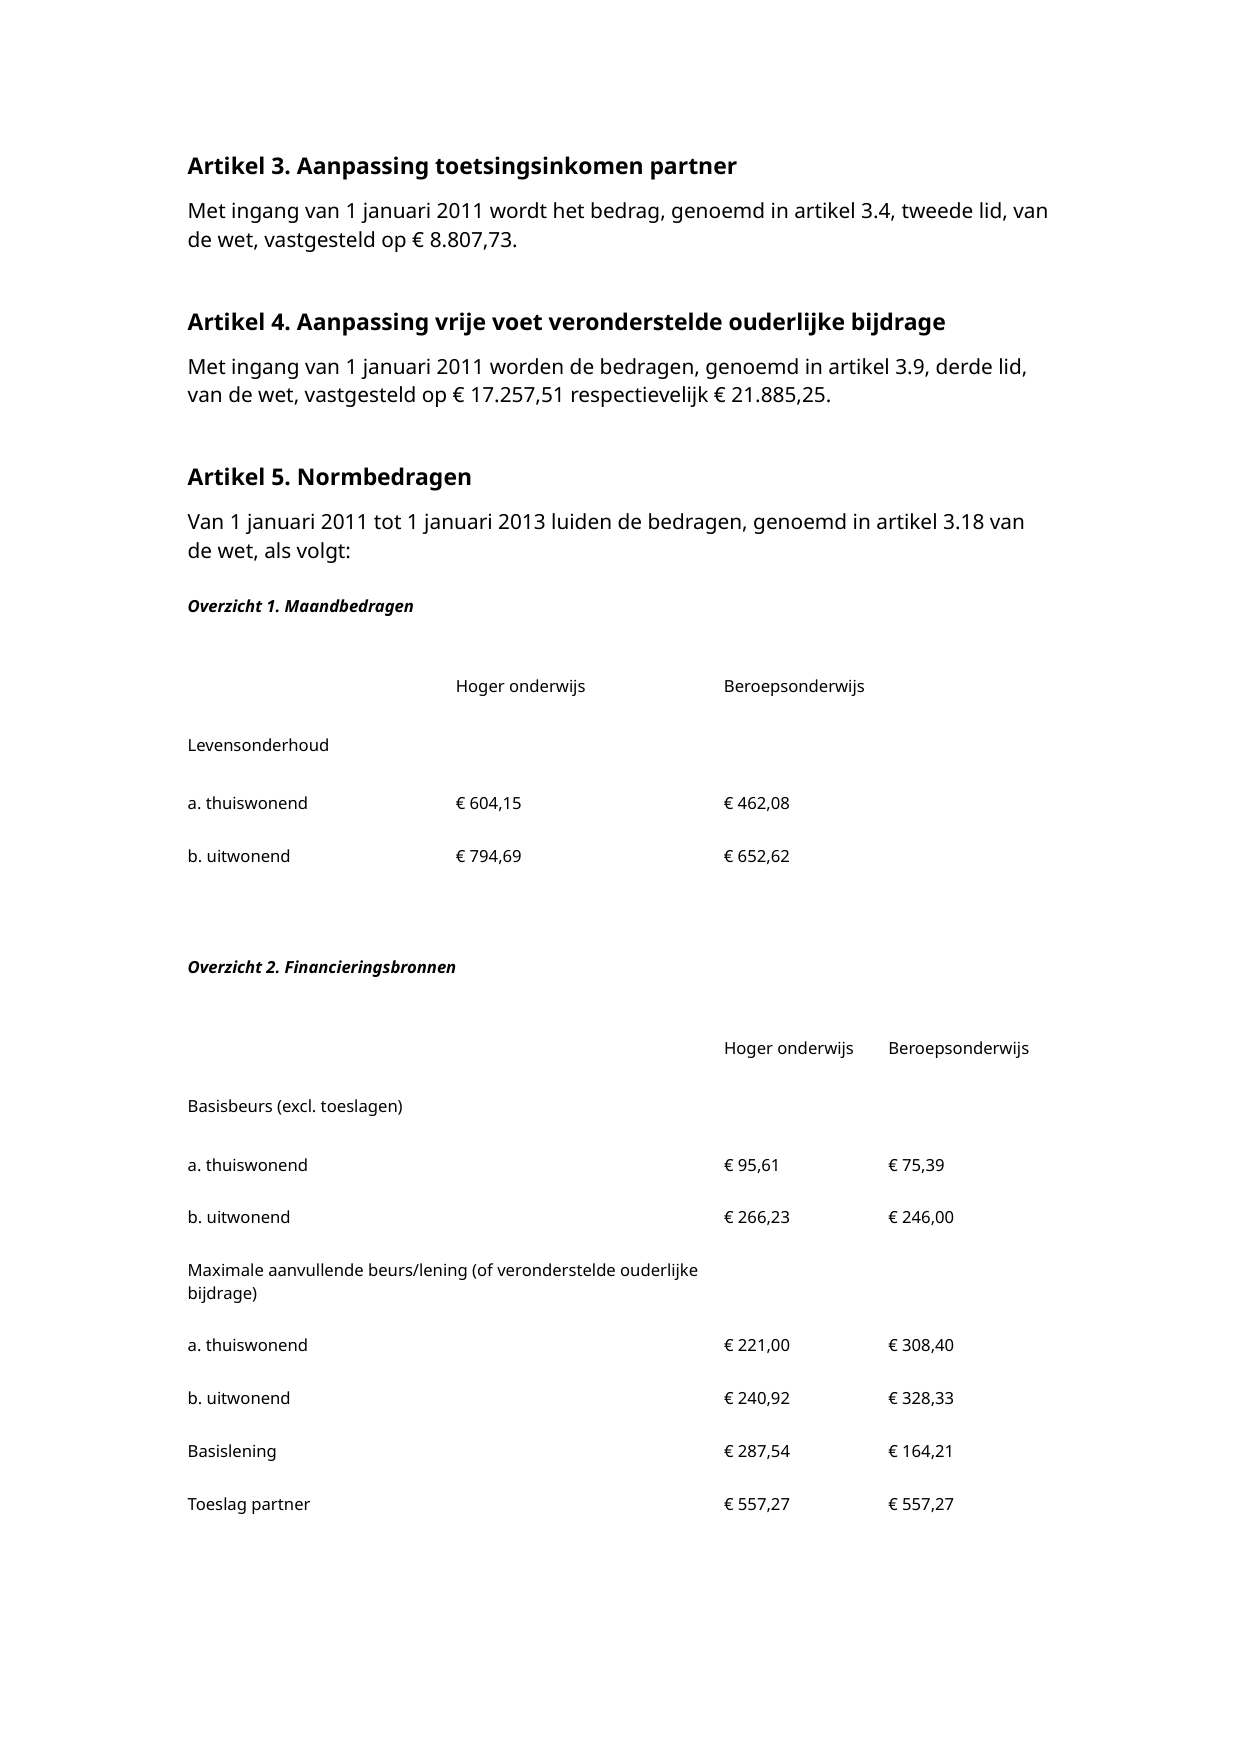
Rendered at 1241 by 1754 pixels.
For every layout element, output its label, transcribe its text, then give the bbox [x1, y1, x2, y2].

table_cell € 164,21 [888, 1440, 1053, 1492]
text Overzicht 1. Maandbedragen [187, 594, 1053, 617]
table_cell € 308,40 [888, 1334, 1053, 1387]
table_header [188, 675, 456, 733]
table_header Hoger onderwijs [456, 675, 724, 733]
table_cell a. thuiswonend [188, 1334, 724, 1387]
table_cell € 328,33 [888, 1387, 1053, 1439]
table_cell Levensonderhoud [188, 734, 456, 792]
table_cell € 287,54 [724, 1440, 888, 1492]
table_cell € 557,27 [724, 1492, 888, 1545]
table_cell € 557,27 [888, 1492, 1053, 1545]
subtitle Artikel 3. Aanpassing toetsingsinkomen partner [187, 150, 1053, 181]
table_cell [724, 1259, 888, 1334]
table_cell € 462,08 [724, 792, 1053, 844]
table_header Beroepsonderwijs [888, 1036, 1053, 1095]
table_cell a. thuiswonend [188, 1153, 724, 1206]
table_cell € 652,62 [724, 845, 1053, 897]
table_cell b. uitwonend [188, 845, 456, 897]
subtitle Artikel 4. Aanpassing vrije voet veronderstelde ouderlijke bijdrage [187, 306, 1053, 337]
table_cell € 794,69 [456, 845, 724, 897]
table_cell Toeslag partner [188, 1492, 724, 1545]
table_cell € 95,61 [724, 1153, 888, 1206]
table_cell € 266,23 [724, 1206, 888, 1259]
text Overzicht 2. Financieringsbronnen [187, 956, 1053, 978]
table_cell a. thuiswonend [188, 792, 456, 844]
table_cell [456, 734, 724, 792]
table_cell Basislening [188, 1440, 724, 1492]
table_cell b. uitwonend [188, 1387, 724, 1439]
table_cell b. uitwonend [188, 1206, 724, 1259]
subtitle Artikel 5. Normbedragen [187, 461, 1053, 492]
table_cell € 604,15 [456, 792, 724, 844]
table_cell € 75,39 [888, 1153, 1053, 1206]
table_cell Basisbeurs (excl. toeslagen) [188, 1095, 724, 1153]
table_cell € 221,00 [724, 1334, 888, 1387]
table_cell [724, 1095, 888, 1153]
text Met ingang van 1 januari 2011 wordt het bedrag, genoemd in artikel 3.4, tweede lid, van de wet, vastgesteld op € 8.807,73. [187, 196, 1053, 253]
text Met ingang van 1 januari 2011 worden de bedragen, genoemd in artikel 3.9, derde lid, van de wet, vastgesteld op € 17.257,51 respectievelijk € 21.885,25. [187, 352, 1053, 409]
table_cell Maximale aanvullende beurs/lening (of veronderstelde ouderlijke bijdrage) [188, 1259, 724, 1334]
table_cell € 246,00 [888, 1206, 1053, 1259]
table_header Beroepsonderwijs [724, 675, 1053, 733]
table_cell [888, 1259, 1053, 1334]
table_cell € 240,92 [724, 1387, 888, 1439]
table_header Hoger onderwijs [724, 1036, 888, 1095]
table_cell [724, 734, 1053, 792]
table_cell [888, 1095, 1053, 1153]
text Van 1 januari 2011 tot 1 januari 2013 luiden de bedragen, genoemd in artikel 3.18 van de wet, als volgt: [187, 507, 1053, 564]
table_header [188, 1036, 724, 1095]
